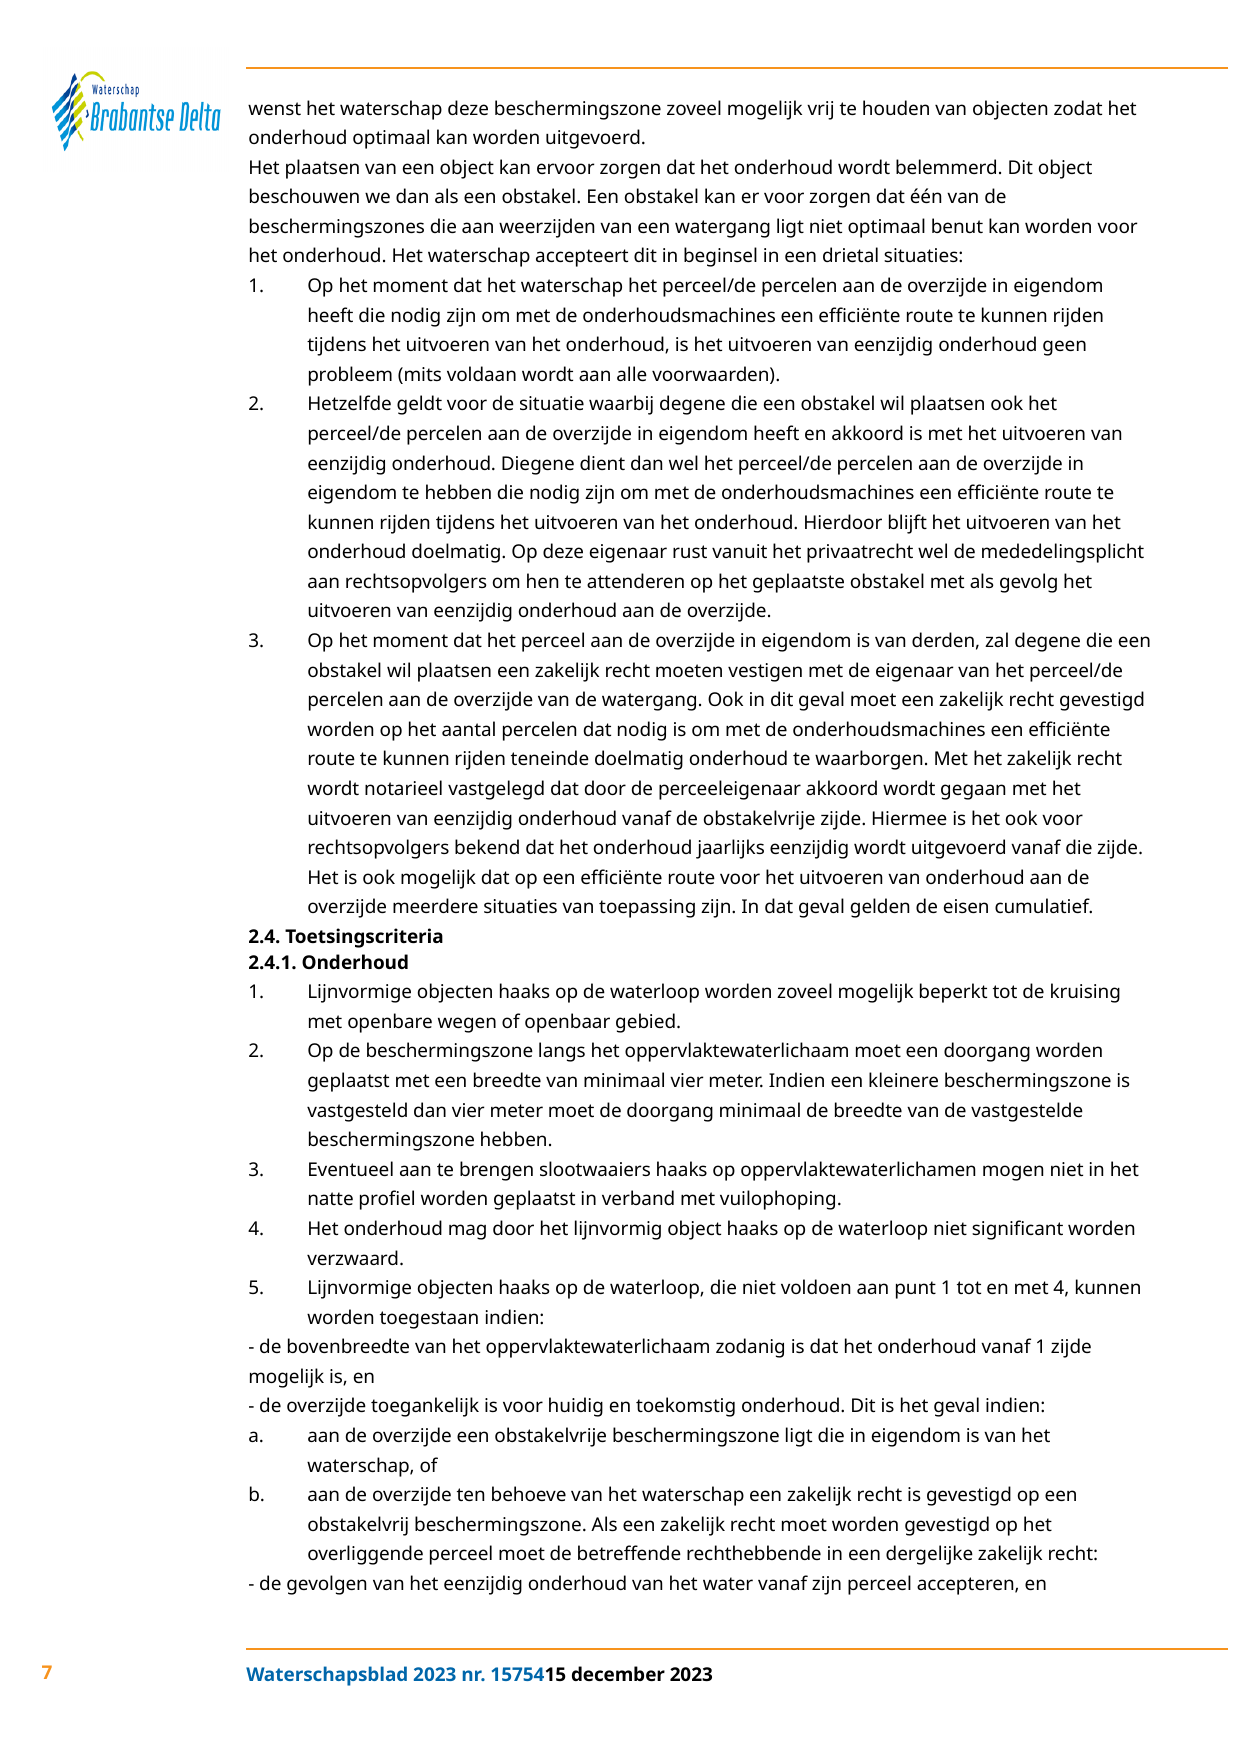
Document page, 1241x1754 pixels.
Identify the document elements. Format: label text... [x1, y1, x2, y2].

text wenst het waterschap deze beschermingszone zoveel mogelijk vrij te houden van objecten zodat het onderhoud optimaal kan worden uitgevoerd. [248, 95, 1152, 150]
list Op het moment dat het perceel aan de overzijde in eigendom is van derden, zal degene die een obstakel wil plaatsen een zakelijk recht moeten vestigen met de eigenaar van het perceel/de percelen aan de overzijde van de watergang. Ook in dit geval moet een zakelijk recht gevestigd worden op het aantal percelen dat nodig is om met de onderhoudsmachines een efficiënte route te kunnen rijden teneinde doelmatig onderhoud te waarborgen. Met het zakelijk recht wordt notarieel vastgelegd dat door de perceeleigenaar akkoord wordt gegaan met het uitvoeren van eenzijdig onderhoud vanaf de obstakelvrije zijde. Hiermee is het ook voor rechtsopvolgers bekend dat het onderhoud jaarlijks eenzijdig wordt uitgevoerd vanaf die zijde. Het is ook mogelijk dat op een efficiënte route voor het uitvoeren van onderhoud aan de overzijde meerdere situaties van toepassing zijn. In dat geval gelden de eisen cumulatief. [248, 627, 1152, 919]
list Eventueel aan te brengen slootwaaiers haaks op oppervlaktewaterlichamen mogen niet in het natte profiel worden geplaatst in verband met vuilophoping. [248, 1156, 1152, 1211]
picture [41, 47, 231, 172]
list Op het moment dat het waterschap het perceel/de percelen aan de overzijde in eigendom heeft die nodig zijn om met de onderhoudsmachines een efficiënte route te kunnen rijden tijdens het uitvoeren van het onderhoud, is het uitvoeren van eenzijdig onderhoud geen probleem (mits voldaan wordt aan alle voorwaarden). [248, 272, 1152, 387]
text Het plaatsen van een object kan ervoor zorgen dat het onderhoud wordt belemmerd. Dit object beschouwen we dan als een obstakel. Een obstakel kan er voor zorgen dat één van de beschermingszones die aan weerzijden van een watergang ligt niet optimaal benut kan worden voor het onderhoud. Het waterschap accepteert dit in beginsel in een drietal situaties: [248, 154, 1152, 268]
list Het onderhoud mag door het lijnvormig object haaks op de waterloop niet significant worden verzwaard. [248, 1215, 1152, 1270]
list Lijnvormige objecten haaks op de waterloop, die niet voldoen aan punt 1 tot en met 4, kunnen worden toegestaan indien: [248, 1274, 1152, 1329]
text - de bovenbreedte van het oppervlaktewaterlichaam zodanig is dat het onderhoud vanaf 1 zijde mogelijk is, en [248, 1333, 1152, 1389]
text 2.4.1. Onderhoud [248, 949, 1152, 974]
list aan de overzijde een obstakelvrije beschermingszone ligt die in eigendom is van het waterschap, of [248, 1422, 1152, 1477]
text - de overzijde toegankelijk is voor huidig en toekomstig onderhoud. Dit is het geval indien: [248, 1393, 1152, 1418]
list aan de overzijde ten behoeve van het waterschap een zakelijk recht is gevestigd op een obstakelvrij beschermingszone. Als een zakelijk recht moet worden gevestigd op het overliggende perceel moet de betreffende rechthebbende in een dergelijke zakelijk recht: [248, 1481, 1152, 1566]
text - de gevolgen van het eenzijdig onderhoud van het water vanaf zijn perceel accepteren, en [248, 1570, 1152, 1596]
list Op de beschermingszone langs het oppervlaktewaterlichaam moet een doorgang worden geplaatst met een breedte van minimaal vier meter. Indien een kleinere beschermingszone is vastgesteld dan vier meter moet de doorgang minimaal de breedte van de vastgestelde beschermingszone hebben. [248, 1038, 1152, 1152]
text 2.4. Toetsingscriteria [248, 923, 1152, 949]
list Lijnvormige objecten haaks op de waterloop worden zoveel mogelijk beperkt tot de kruising met openbare wegen of openbaar gebied. [248, 978, 1152, 1034]
list Hetzelfde geldt voor de situatie waarbij degene die een obstakel wil plaatsen ook het perceel/de percelen aan de overzijde in eigendom heeft en akkoord is met het uitvoeren van eenzijdig onderhoud. Diegene dient dan wel het perceel/de percelen aan de overzijde in eigendom te hebben die nodig zijn om met de onderhoudsmachines een efficiënte route te kunnen rijden tijdens het uitvoeren van het onderhoud. Hierdoor blijft het uitvoeren van het onderhoud doelmatig. Op deze eigenaar rust vanuit het privaatrecht wel de mededelingsplicht aan rechtsopvolgers om hen te attenderen op het geplaatste obstakel met als gevolg het uitvoeren van eenzijdig onderhoud aan de overzijde. [248, 391, 1152, 623]
